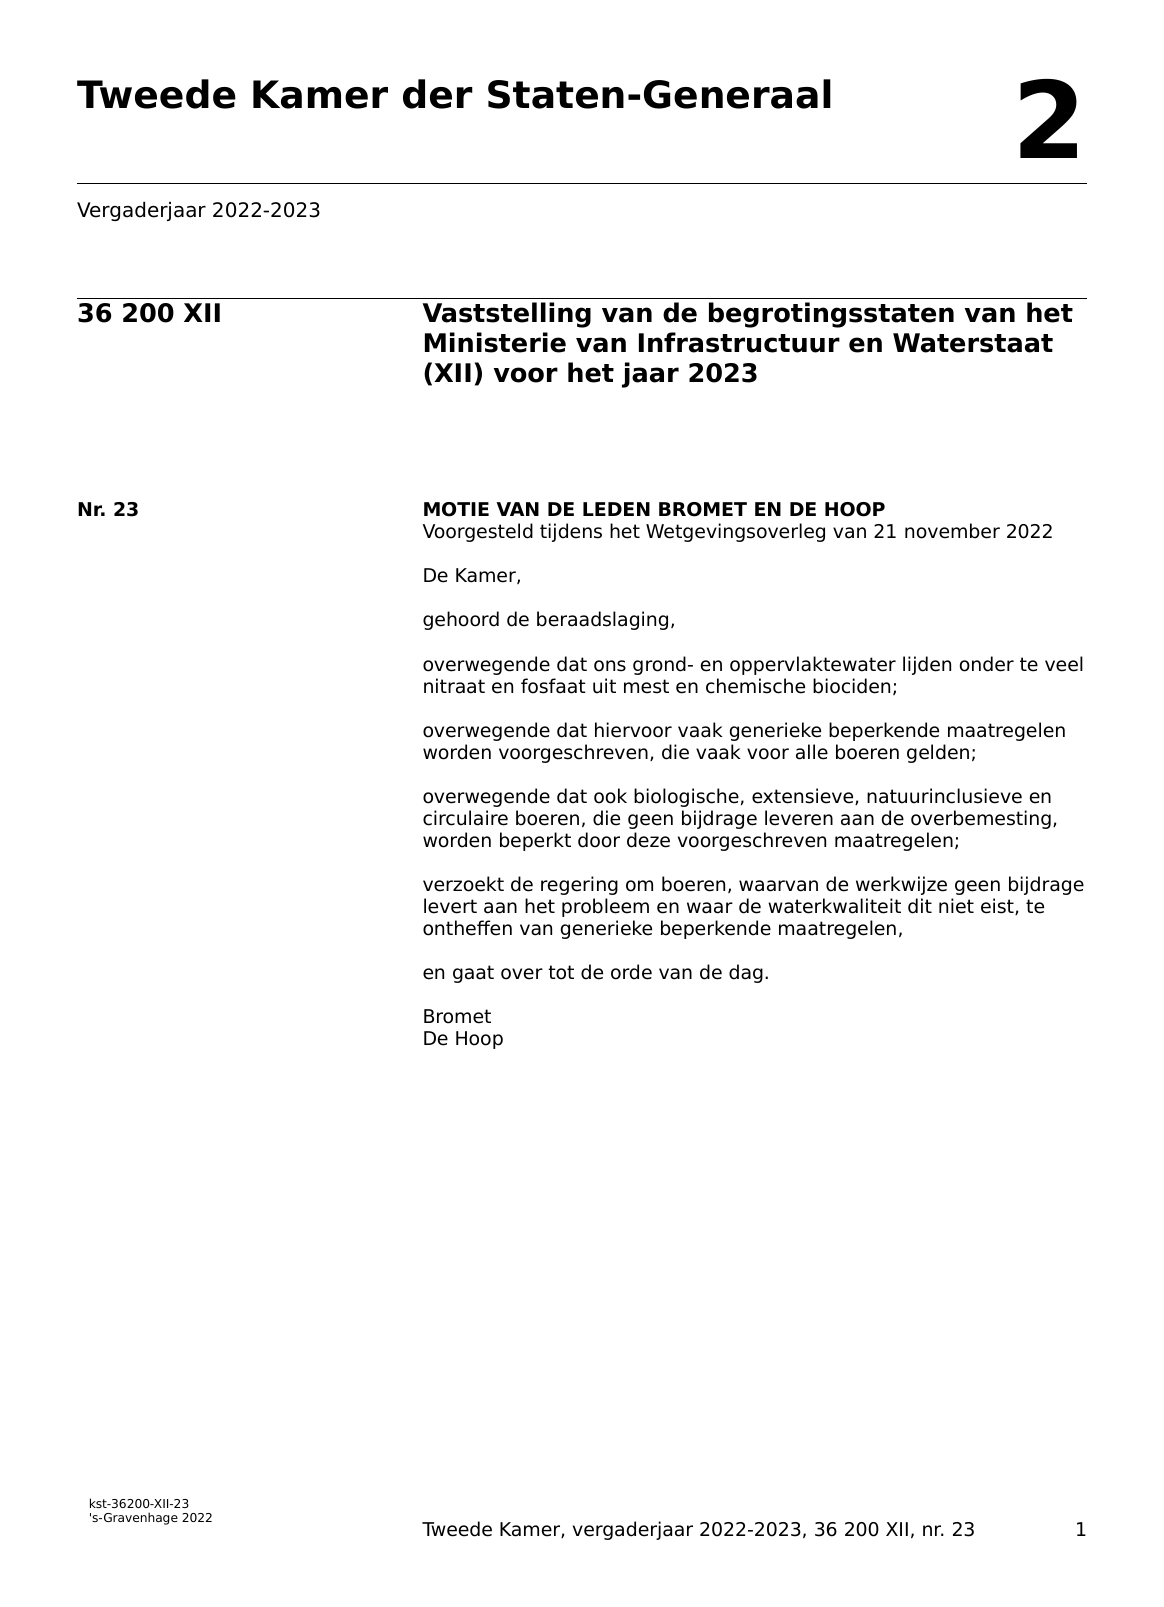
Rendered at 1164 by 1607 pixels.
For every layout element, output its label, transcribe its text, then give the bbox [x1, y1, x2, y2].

text De Hoop [422, 1028, 1087, 1050]
text De Kamer, [422, 565, 1087, 587]
text en gaat over tot de orde van de dag. [422, 962, 1087, 984]
table_header 2 [886, 59, 1087, 183]
text Bromet [422, 1006, 1087, 1028]
text gehoord de beraadslaging, [422, 609, 1087, 631]
text kst-36200-XII-23 [88, 1497, 323, 1511]
text overwegende dat ons grond- en oppervlaktewater lijden onder te veel nitraat en fosfaat uit mest en chemische biociden; [422, 653, 1087, 697]
text Voorgesteld tijdens het Wetgevingsoverleg van 21 november 2022 [422, 521, 1087, 543]
subtitle 36 200 XII Vaststelling van de begrotingsstaten van het Ministerie van Infrastructuur en Waterstaat (XII) voor het jaar 2023 [77, 299, 1087, 388]
table_header Tweede Kamer der Staten-Generaal [77, 59, 886, 183]
text overwegende dat ook biologische, extensieve, natuurinclusieve en circulaire boeren, die geen bijdrage leveren aan de overbemesting, worden beperkt door deze voorgeschreven maatregelen; [422, 786, 1087, 852]
text overwegende dat hiervoor vaak generieke beperkende maatregelen worden voorgeschreven, die vaak voor alle boeren gelden; [422, 720, 1087, 764]
text verzoekt de regering om boeren, waarvan de werkwijze geen bijdrage levert aan het probleem en waar de waterkwaliteit dit niet eist, te ontheffen van generieke beperkende maatregelen, [422, 874, 1087, 940]
subtitle Nr. 23 MOTIE VAN DE LEDEN BROMET EN DE HOOP [77, 499, 1087, 521]
table_cell Vergaderjaar 2022-2023 [77, 184, 1087, 298]
text 's-Gravenhage 2022 [88, 1511, 323, 1525]
